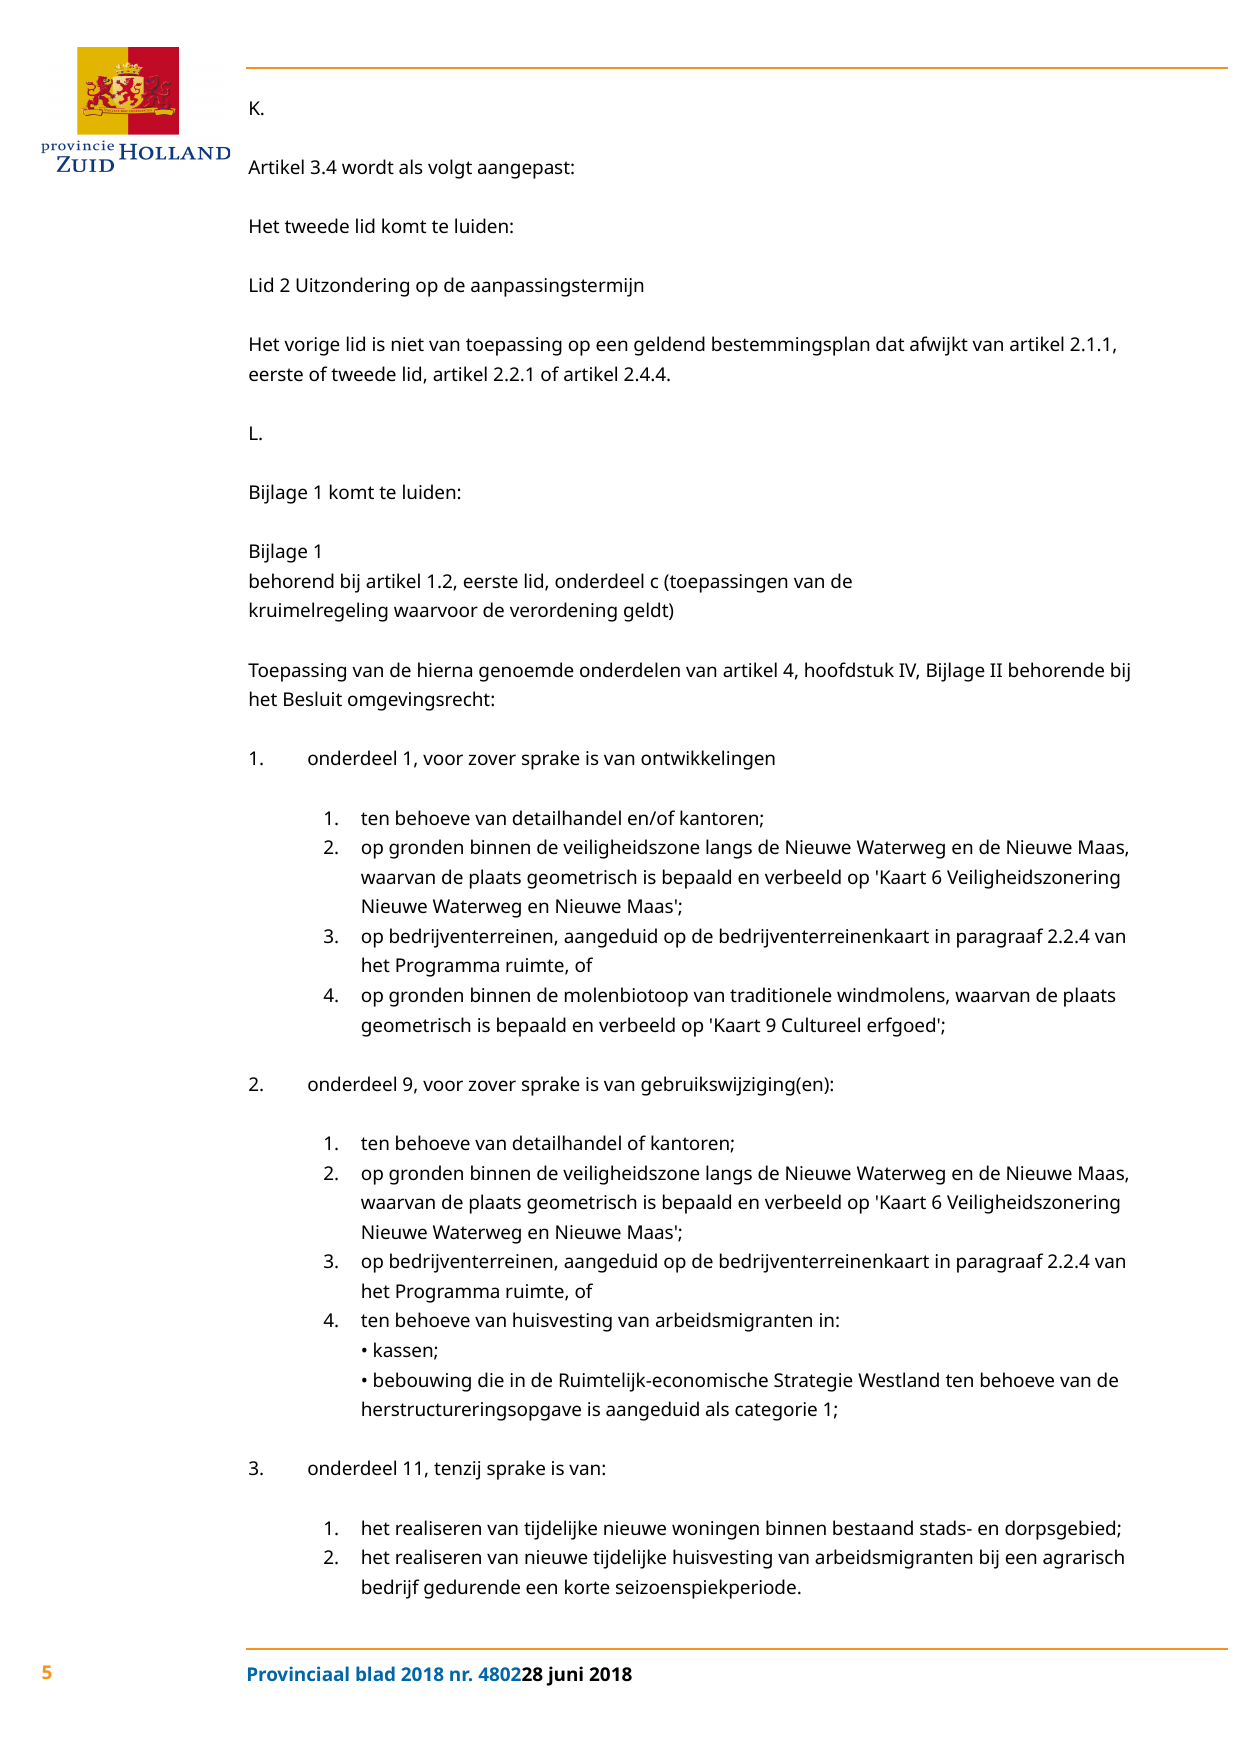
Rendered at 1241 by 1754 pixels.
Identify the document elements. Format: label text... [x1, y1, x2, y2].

text K. [248, 95, 1152, 121]
list ten behoeve van huisvesting van arbeidsmigranten in: [323, 1308, 1152, 1333]
list op gronden binnen de veiligheidszone langs de Nieuwe Waterweg en de Nieuwe Maas, waarvan de plaats geometrisch is bepaald en verbeeld op 'Kaart 6 Veiligheidszonering Nieuwe Waterweg en Nieuwe Maas'; [323, 834, 1152, 919]
list op gronden binnen de molenbiotoop van traditionele windmolens, waarvan de plaats geometrisch is bepaald en verbeeld op 'Kaart 9 Cultureel erfgoed'; [323, 982, 1152, 1038]
list onderdeel 11, tenzij sprake is van: [248, 1456, 1152, 1481]
list het realiseren van nieuwe tijdelijke huisvesting van arbeidsmigranten bij een agrarisch bedrijf gedurende een korte seizoenspiekperiode. [323, 1544, 1152, 1600]
list ten behoeve van detailhandel en/of kantoren; [323, 805, 1152, 831]
text Bijlage 1 [248, 538, 1152, 564]
text kruimelregeling waarvoor de verordening geldt) [248, 598, 1152, 623]
list • bebouwing die in de Ruimtelijk-economische Strategie Westland ten behoeve van de herstructureringsopgave is aangeduid als categorie 1; [323, 1367, 1152, 1422]
list op gronden binnen de veiligheidszone langs de Nieuwe Waterweg en de Nieuwe Maas, waarvan de plaats geometrisch is bepaald en verbeeld op 'Kaart 6 Veiligheidszonering Nieuwe Waterweg en Nieuwe Maas'; [323, 1160, 1152, 1245]
picture [41, 47, 231, 172]
list onderdeel 9, voor zover sprake is van gebruikswijziging(en): [248, 1071, 1152, 1097]
text Toepassing van de hierna genoemde onderdelen van artikel 4, hoofdstuk IV, Bijlage II behorende bij het Besluit omgevingsrecht: [248, 657, 1152, 712]
list • kassen; [323, 1337, 1152, 1363]
text L. [248, 420, 1152, 446]
text Lid 2 Uitzondering op de aanpassingstermijn [248, 272, 1152, 298]
text Het tweede lid komt te luiden: [248, 213, 1152, 239]
text Het vorige lid is niet van toepassing op een geldend bestemmingsplan dat afwijkt van artikel 2.1.1, eerste of tweede lid, artikel 2.2.1 of artikel 2.4.4. [248, 331, 1152, 387]
list ten behoeve van detailhandel of kantoren; [323, 1130, 1152, 1156]
list het realiseren van tijdelijke nieuwe woningen binnen bestaand stads- en dorpsgebied; [323, 1515, 1152, 1541]
text behorend bij artikel 1.2, eerste lid, onderdeel c (toepassingen van de [248, 568, 1152, 594]
list op bedrijventerreinen, aangeduid op de bedrijventerreinenkaart in paragraaf 2.2.4 van het Programma ruimte, of [323, 1248, 1152, 1304]
list op bedrijventerreinen, aangeduid op de bedrijventerreinenkaart in paragraaf 2.2.4 van het Programma ruimte, of [323, 923, 1152, 978]
text Bijlage 1 komt te luiden: [248, 479, 1152, 505]
text Artikel 3.4 wordt als volgt aangepast: [248, 154, 1152, 180]
list onderdeel 1, voor zover sprake is van ontwikkelingen [248, 746, 1152, 771]
